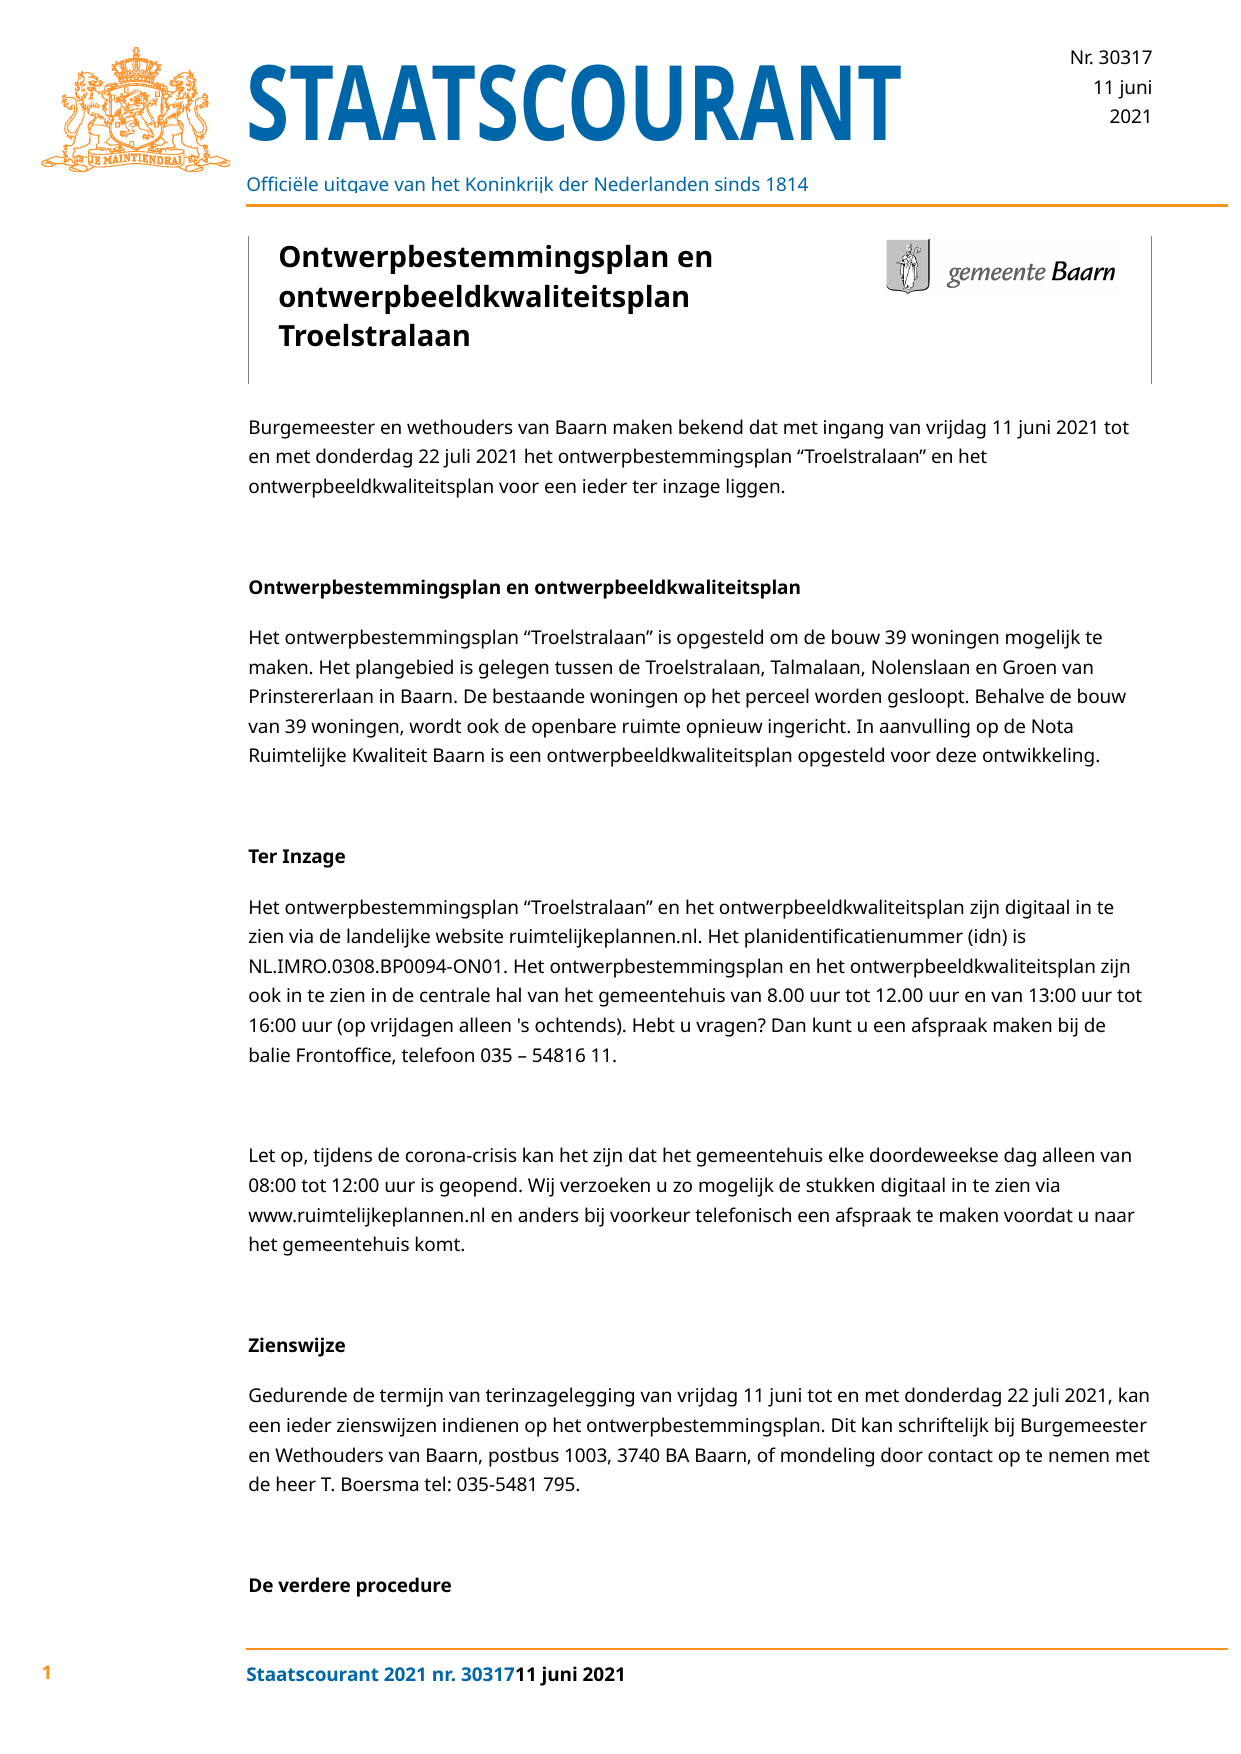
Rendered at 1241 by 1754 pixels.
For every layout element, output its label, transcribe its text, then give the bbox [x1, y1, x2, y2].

text Het ontwerpbestemmingsplan “Troelstralaan” en het ontwerpbeeldkwaliteitsplan zijn digitaal in te zien via de landelijke website ruimtelijkeplannen.nl. Het planidentificatienummer (idn) is NL.IMRO.0308.BP0094-ON01. Het ontwerpbestemmingsplan en het ontwerpbeeldkwaliteitsplan zijn ook in te zien in de centrale hal van het gemeentehuis van 8.00 uur tot 12.00 uur en van 13:00 uur tot 16:00 uur (op vrijdagen alleen 's ochtends). Hebt u vragen? Dan kunt u een afspraak maken bij de balie Frontoffice, telefoon 035 – 54816 11. [248, 894, 1152, 1068]
table_header [850, 236, 1151, 384]
text Het ontwerpbestemmingsplan “Troelstralaan” is opgesteld om de bouw 39 woningen mogelijk te maken. Het plangebied is gelegen tussen de Troelstralaan, Talmalaan, Nolenslaan en Groen van Prinstererlaan in Baarn. De bestaande woningen op het perceel worden gesloopt. Behalve de bouw van 39 woningen, wordt ook de openbare ruimte opnieuw ingericht. In aanvulling op de Nota Ruimtelijke Kwaliteit Baarn is een ontwerpbeeldkwaliteitsplan opgesteld voor deze ontwikkeling. [248, 624, 1152, 768]
text Zienswijze [248, 1332, 1152, 1358]
picture [41, 47, 231, 172]
text Let op, tijdens de corona-crisis kan het zijn dat het gemeentehuis elke doordeweekse dag alleen van 08:00 tot 12:00 uur is geopend. Wij verzoeken u zo mogelijk de stukken digitaal in te zien via www.ruimtelijkeplannen.nl en anders bij voorkeur telefonisch een afspraak te maken voordat u naar het gemeentehuis komt. [248, 1143, 1152, 1257]
text De verdere procedure [248, 1572, 1152, 1598]
text Gedurende de termijn van terinzagelegging van vrijdag 11 juni tot en met donderdag 22 juli 2021, kan een ieder zienswijzen indienen op het ontwerpbestemmingsplan. Dit kan schriftelijk bij Burgemeester en Wethouders van Baarn, postbus 1003, 3740 BA Baarn, of mondeling door contact op te nemen met de heer T. Boersma tel: 035-5481 795. [248, 1383, 1152, 1497]
text Ter Inzage [248, 843, 1152, 869]
text Burgemeester en wethouders van Baarn maken bekend dat met ingang van vrijdag 11 juni 2021 tot en met donderdag 22 juli 2021 het ontwerpbestemmingsplan “Troelstralaan” en het ontwerpbeeldkwaliteitsplan voor een ieder ter inzage liggen. [248, 414, 1152, 499]
table_header Ontwerpbestemmingsplan en ontwerpbeeldkwaliteitsplan Troelstralaan [249, 236, 850, 384]
text Ontwerpbestemmingsplan en ontwerpbeeldkwaliteitsplan [248, 574, 1152, 600]
picture [882, 236, 1119, 296]
